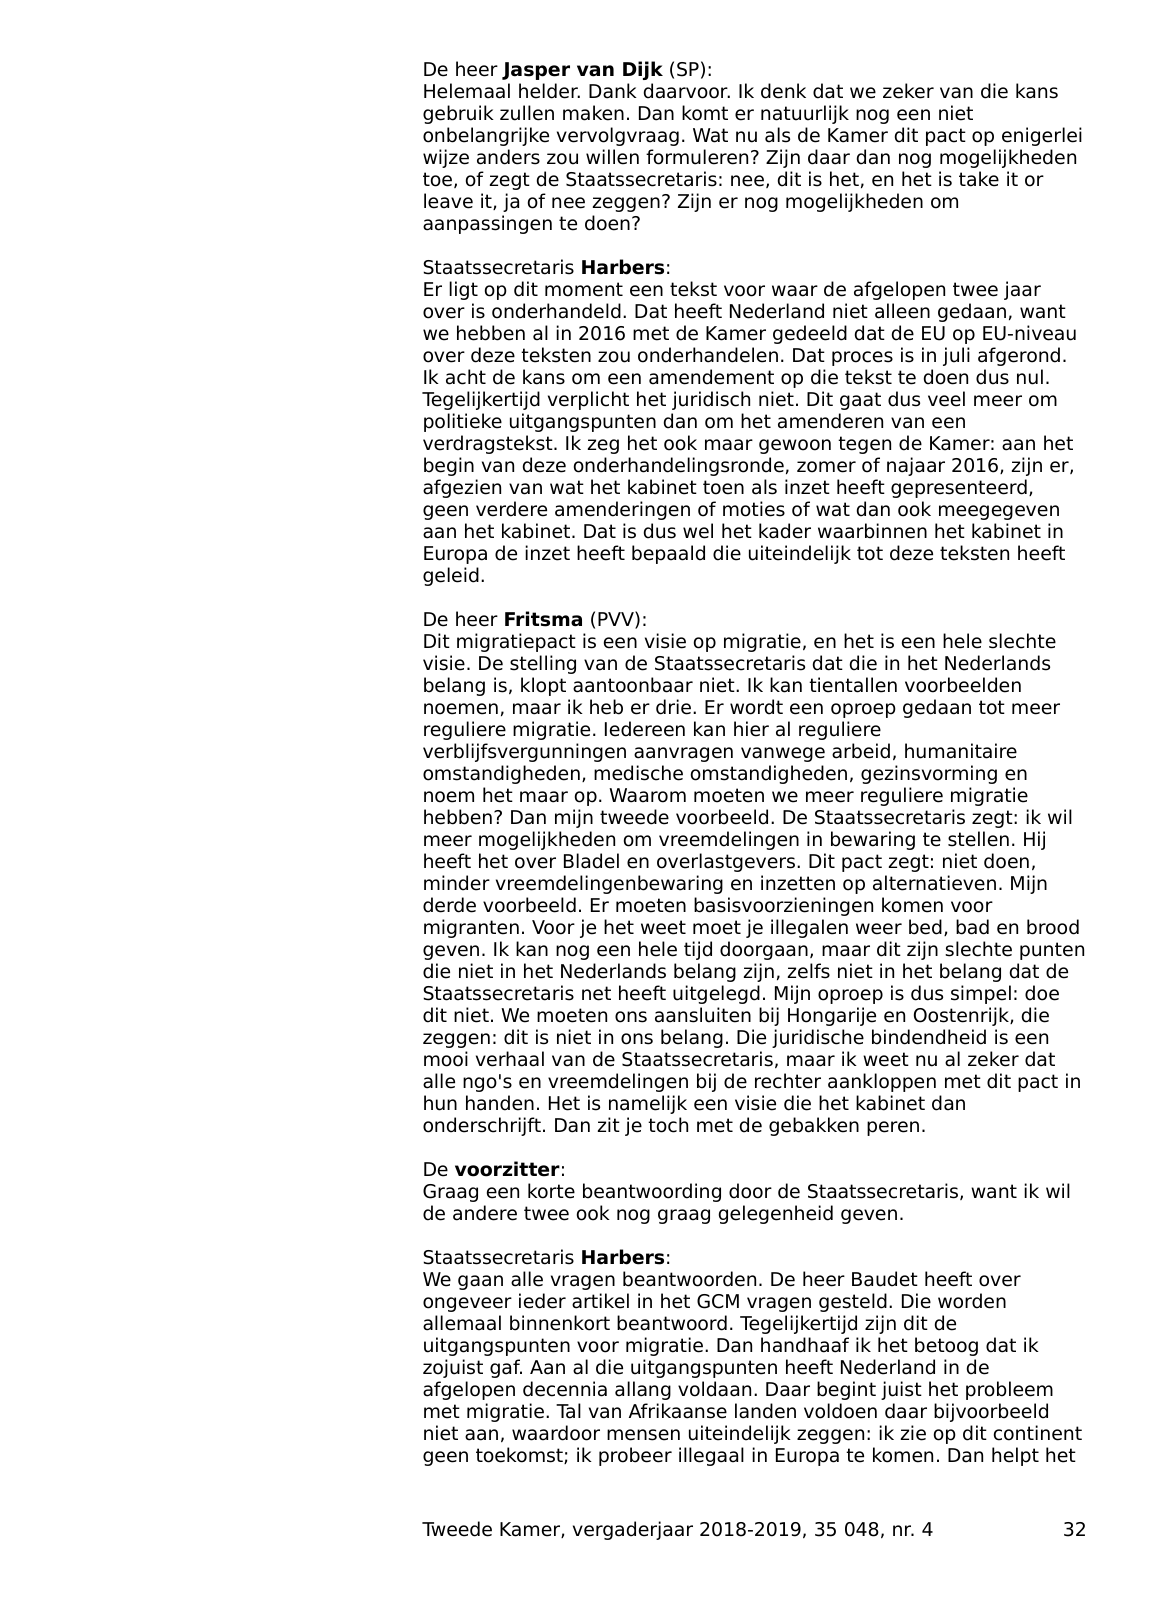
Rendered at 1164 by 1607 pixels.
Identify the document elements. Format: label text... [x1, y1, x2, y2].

text Graag een korte beantwoording door de Staatssecretaris, want ik wil de andere twee ook nog graag gelegenheid geven. [422, 1181, 1087, 1224]
text De heer Fritsma (PVV): [422, 609, 1087, 631]
text De voorzitter: [422, 1159, 1087, 1181]
text Staatssecretaris Harbers: [422, 257, 1087, 279]
text Staatssecretaris Harbers: [422, 1247, 1087, 1269]
text Helemaal helder. Dank daarvoor. Ik denk dat we zeker van die kans gebruik zullen maken. Dan komt er natuurlijk nog een niet onbelangrijke vervolgvraag. Wat nu als de Kamer dit pact op enigerlei wijze anders zou willen formuleren? Zijn daar dan nog mogelijkheden toe, of zegt de Staatssecretaris: nee, dit is het, en het is take it or leave it, ja of nee zeggen? Zijn er nog mogelijkheden om aanpassingen te doen? [422, 81, 1087, 235]
text De heer Jasper van Dijk (SP): [422, 59, 1087, 81]
text We gaan alle vragen beantwoorden. De heer Baudet heeft over ongeveer ieder artikel in het GCM vragen gesteld. Die worden allemaal binnenkort beantwoord. Tegelijkertijd zijn dit de uitgangspunten voor migratie. Dan handhaaf ik het betoog dat ik zojuist gaf. Aan al die uitgangspunten heeft Nederland in de afgelopen decennia allang voldaan. Daar begint juist het probleem met migratie. Tal van Afrikaanse landen voldoen daar bijvoorbeeld niet aan, waardoor mensen uiteindelijk zeggen: ik zie op dit continent geen toekomst; ik probeer illegaal in Europa te komen. Dan helpt het [422, 1269, 1087, 1467]
text Dit migratiepact is een visie op migratie, en het is een hele slechte visie. De stelling van de Staatssecretaris dat die in het Nederlands belang is, klopt aantoonbaar niet. Ik kan tientallen voorbeelden noemen, maar ik heb er drie. Er wordt een oproep gedaan tot meer reguliere migratie. Iedereen kan hier al reguliere verblijfsvergunningen aanvragen vanwege arbeid, humanitaire omstandigheden, medische omstandigheden, gezinsvorming en noem het maar op. Waarom moeten we meer reguliere migratie hebben? Dan mijn tweede voorbeeld. De Staatssecretaris zegt: ik wil meer mogelijkheden om vreemdelingen in bewaring te stellen. Hij heeft het over Bladel en overlastgevers. Dit pact zegt: niet doen, minder vreemdelingenbewaring en inzetten op alternatieven. Mijn derde voorbeeld. Er moeten basisvoorzieningen komen voor migranten. Voor je het weet moet je illegalen weer bed, bad en brood geven. Ik kan nog een hele tijd doorgaan, maar dit zijn slechte punten die niet in het Nederlands belang zijn, zelfs niet in het belang dat de Staatssecretaris net heeft uitgelegd. Mijn oproep is dus simpel: doe dit niet. We moeten ons aansluiten bij Hongarije en Oostenrijk, die zeggen: dit is niet in ons belang. Die juridische bindendheid is een mooi verhaal van de Staatssecretaris, maar ik weet nu al zeker dat alle ngo's en vreemdelingen bij de rechter aankloppen met dit pact in hun handen. Het is namelijk een visie die het kabinet dan onderschrijft. Dan zit je toch met de gebakken peren. [422, 631, 1087, 1136]
text Er ligt op dit moment een tekst voor waar de afgelopen twee jaar over is onderhandeld. Dat heeft Nederland niet alleen gedaan, want we hebben al in 2016 met de Kamer gedeeld dat de EU op EU-niveau over deze teksten zou onderhandelen. Dat proces is in juli afgerond. Ik acht de kans om een amendement op die tekst te doen dus nul. Tegelijkertijd verplicht het juridisch niet. Dit gaat dus veel meer om politieke uitgangspunten dan om het amenderen van een verdragstekst. Ik zeg het ook maar gewoon tegen de Kamer: aan het begin van deze onderhandelingsronde, zomer of najaar 2016, zijn er, afgezien van wat het kabinet toen als inzet heeft gepresenteerd, geen verdere amenderingen of moties of wat dan ook meegegeven aan het kabinet. Dat is dus wel het kader waarbinnen het kabinet in Europa de inzet heeft bepaald die uiteindelijk tot deze teksten heeft geleid. [422, 279, 1087, 587]
